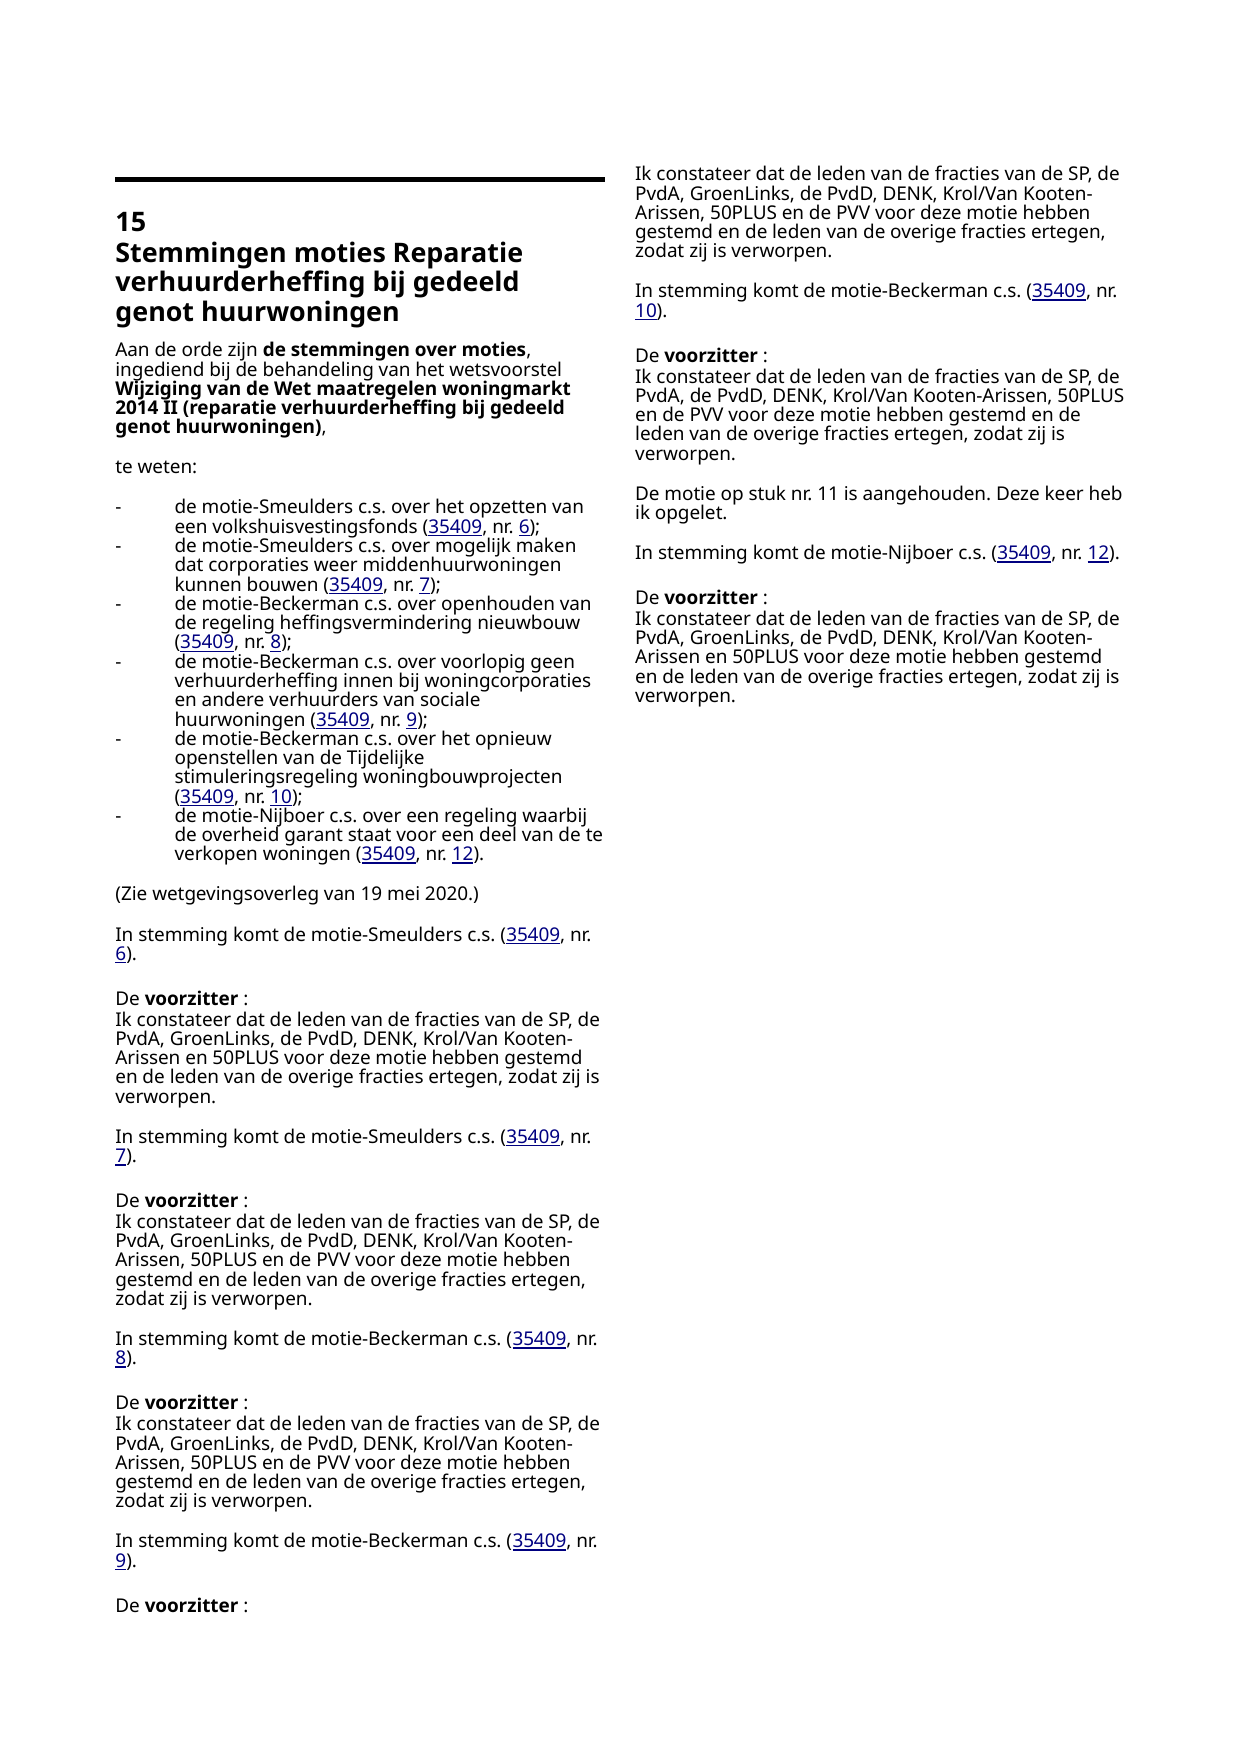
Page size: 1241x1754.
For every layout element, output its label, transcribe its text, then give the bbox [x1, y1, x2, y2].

text In stemming komt de motie-Smeulders c.s. (35409, nr. 6). [115, 926, 605, 964]
list de motie-Nijboer c.s. over een regeling waarbij de overheid garant staat voor een deel van de te verkopen woningen (35409, nr. 12). [115, 807, 605, 865]
text In stemming komt de motie-Nijboer c.s. (35409, nr. 12). [635, 544, 1125, 563]
text Aan de orde zijn de stemmingen over moties, ingediend bij de behandeling van het wetsvoorstel Wijziging van de Wet maatregelen woningmarkt 2014 II (reparatie verhuurderheffing bij gedeeld genot huurwoningen), [115, 341, 605, 438]
text Ik constateer dat de leden van de fracties van de SP, de PvdA, GroenLinks, de PvdD, DENK, Krol/Van Kooten-Arissen, 50PLUS en de PVV voor deze motie hebben gestemd en de leden van de overige fracties ertegen, zodat zij is verworpen. [115, 1213, 605, 1309]
text In stemming komt de motie-Beckerman c.s. (35409, nr. 8). [115, 1330, 605, 1369]
text De voorzitter : [115, 1592, 605, 1617]
text Ik constateer dat de leden van de fracties van de SP, de PvdA, GroenLinks, de PvdD, DENK, Krol/Van Kooten-Arissen, 50PLUS en de PVV voor deze motie hebben gestemd en de leden van de overige fracties ertegen, zodat zij is verworpen. [635, 165, 1125, 262]
text De voorzitter : [115, 1187, 605, 1213]
text (Zie wetgevingsoverleg van 19 mei 2020.) [115, 885, 605, 905]
list de motie-Beckerman c.s. over voorlopig geen verhuurderheffing innen bij woningcorporaties en andere verhuurders van sociale huurwoningen (35409, nr. 9); [115, 653, 605, 730]
text In stemming komt de motie-Beckerman c.s. (35409, nr. 9). [115, 1532, 605, 1571]
text De voorzitter : [635, 584, 1125, 610]
list de motie-Beckerman c.s. over openhouden van de regeling heffingsvermindering nieuwbouw (35409, nr. 8); [115, 595, 605, 653]
text Ik constateer dat de leden van de fracties van de SP, de PvdA, de PvdD, DENK, Krol/Van Kooten-Arissen, 50PLUS en de PVV voor deze motie hebben gestemd en de leden van de overige fracties ertegen, zodat zij is verworpen. [635, 368, 1125, 464]
text In stemming komt de motie-Beckerman c.s. (35409, nr. 10). [635, 282, 1125, 321]
text Ik constateer dat de leden van de fracties van de SP, de PvdA, GroenLinks, de PvdD, DENK, Krol/Van Kooten-Arissen en 50PLUS voor deze motie hebben gestemd en de leden van de overige fracties ertegen, zodat zij is verworpen. [115, 1011, 605, 1107]
text 15 [115, 203, 605, 239]
text Ik constateer dat de leden van de fracties van de SP, de PvdA, GroenLinks, de PvdD, DENK, Krol/Van Kooten-Arissen, 50PLUS en de PVV voor deze motie hebben gestemd en de leden van de overige fracties ertegen, zodat zij is verworpen. [115, 1415, 605, 1512]
list de motie-Beckerman c.s. over het opnieuw openstellen van de Tijdelijke stimuleringsregeling woningbouwprojecten (35409, nr. 10); [115, 730, 605, 807]
text Stemmingen moties Reparatie verhuurderheffing bij gedeeld genot huurwoningen [115, 239, 605, 341]
text De voorzitter : [635, 342, 1125, 368]
text De voorzitter : [115, 985, 605, 1011]
text De voorzitter : [115, 1389, 605, 1415]
text te weten: [115, 458, 605, 478]
list de motie-Smeulders c.s. over het opzetten van een volkshuisvestingsfonds (35409, nr. 6); [115, 498, 605, 537]
text De motie op stuk nr. 11 is aangehouden. Deze keer heb ik opgelet. [635, 485, 1125, 523]
list de motie-Smeulders c.s. over mogelijk maken dat corporaties weer middenhuurwoningen kunnen bouwen (35409, nr. 7); [115, 537, 605, 595]
text In stemming komt de motie-Smeulders c.s. (35409, nr. 7). [115, 1128, 605, 1166]
text Ik constateer dat de leden van de fracties van de SP, de PvdA, GroenLinks, de PvdD, DENK, Krol/Van Kooten-Arissen en 50PLUS voor deze motie hebben gestemd en de leden van de overige fracties ertegen, zodat zij is verworpen. [635, 610, 1125, 706]
